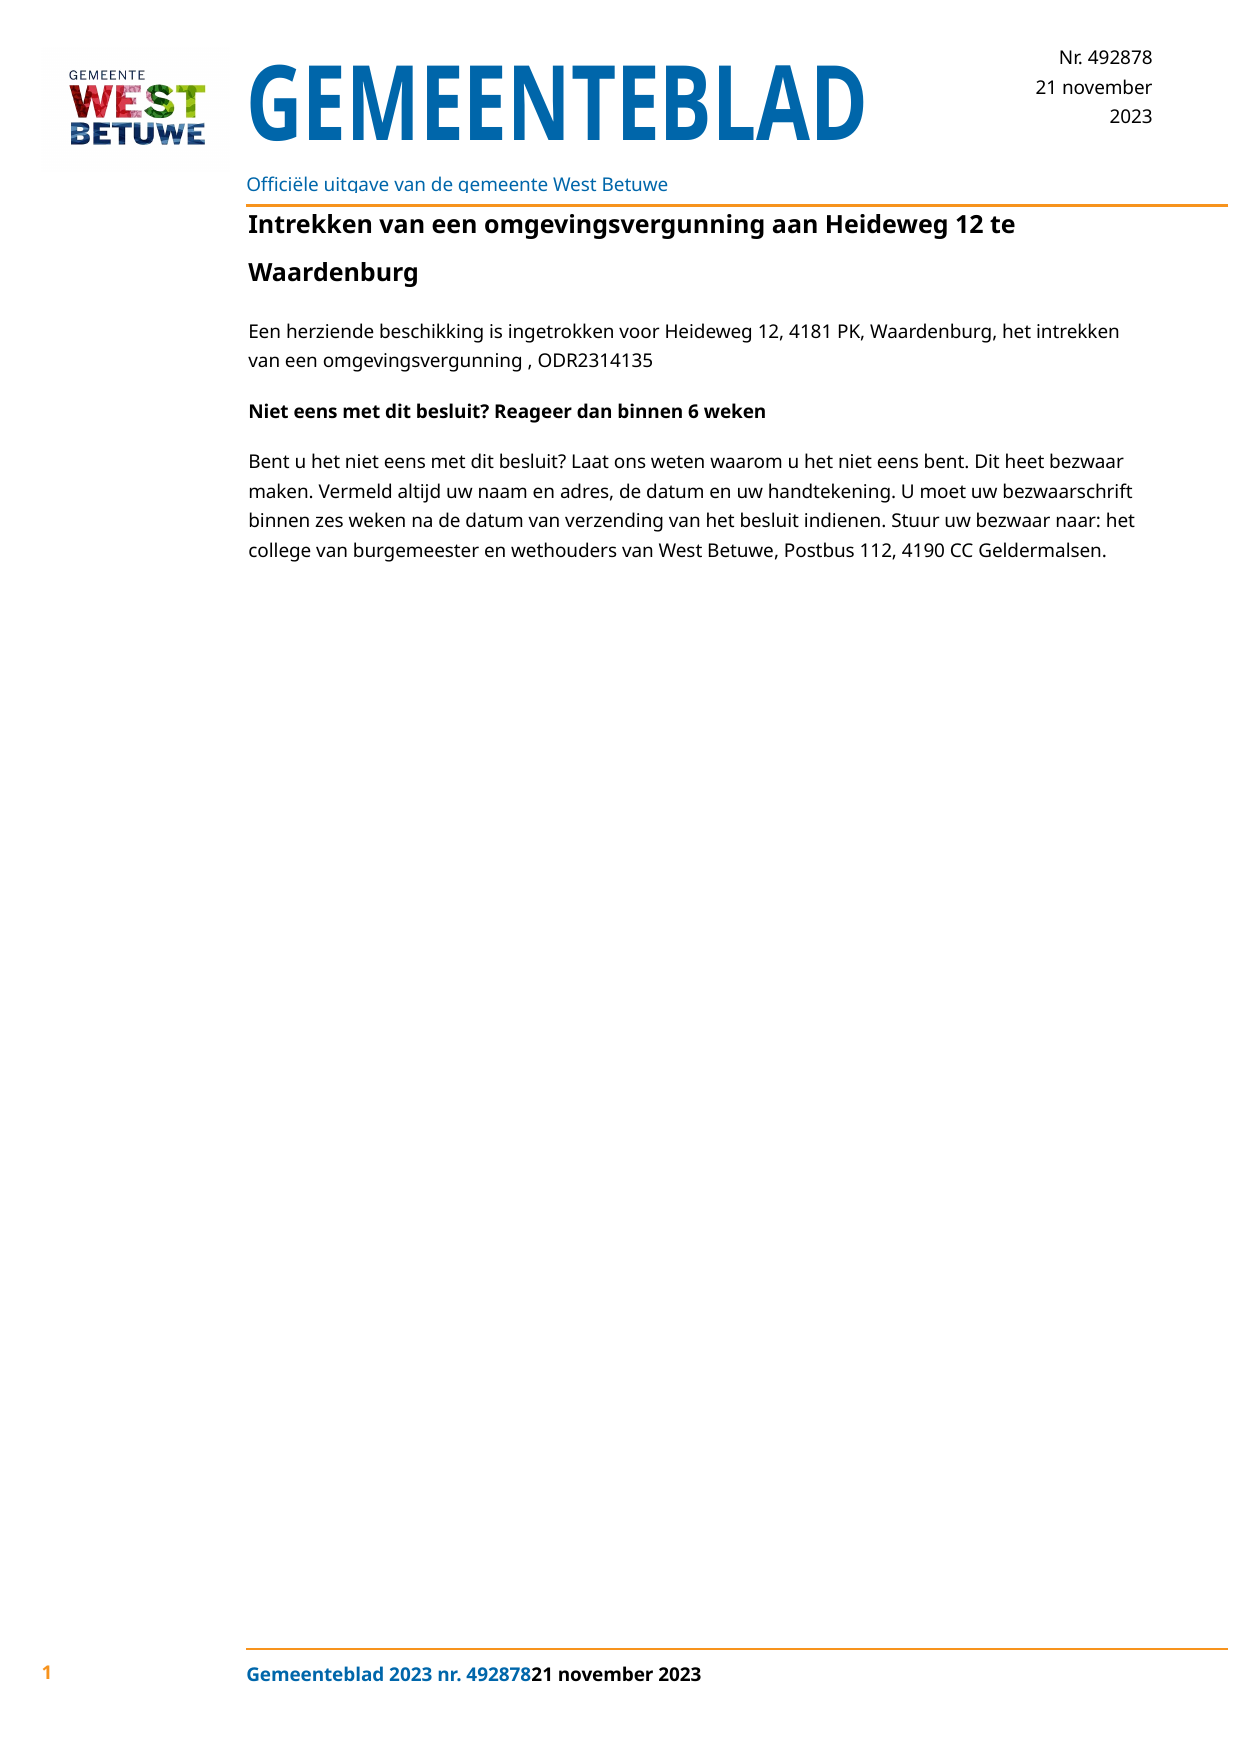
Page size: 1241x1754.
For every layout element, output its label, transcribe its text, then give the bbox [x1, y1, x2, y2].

text Een herziende beschikking is ingetrokken voor Heideweg 12, 4181 PK, Waardenburg, het intrekken van een omgevingsvergunning , ODR2314135 [248, 318, 1152, 373]
text Bent u het niet eens met dit besluit? Laat ons weten waarom u het niet eens bent. Dit heet bezwaar maken. Vermeld altijd uw naam en adres, de datum en uw handtekening. U moet uw bezwaarschrift binnen zes weken na de datum van verzending van het besluit indienen. Stuur uw bezwaar naar: het college van burgemeester en wethouders van West Betuwe, Postbus 112, 4190 CC Geldermalsen. [248, 448, 1152, 563]
text Intrekken van een omgevingsvergunning aan Heideweg 12 te Waardenburg [248, 207, 1152, 288]
picture [41, 47, 231, 172]
text Niet eens met dit besluit? Reageer dan binnen 6 weken [248, 398, 1152, 424]
